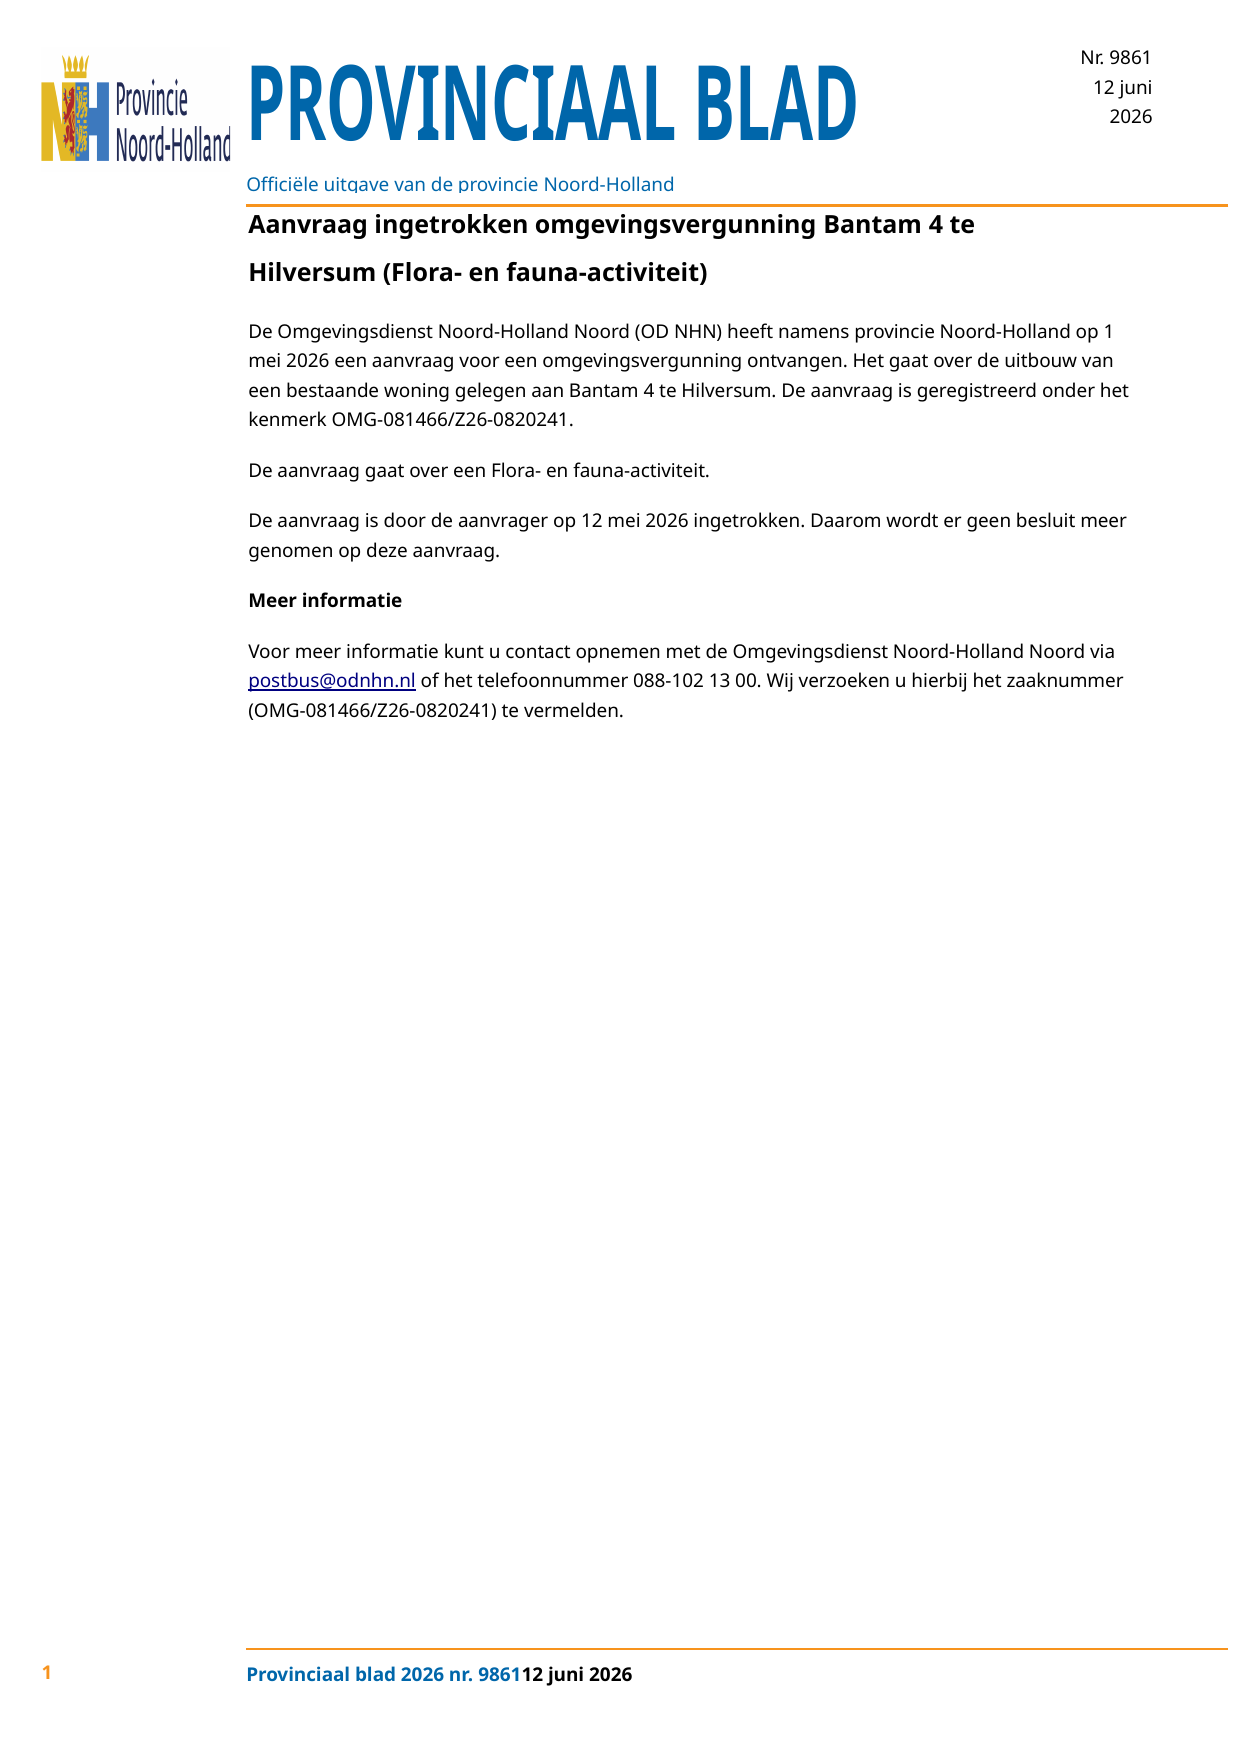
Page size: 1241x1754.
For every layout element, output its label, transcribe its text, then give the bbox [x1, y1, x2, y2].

text Aanvraag ingetrokken omgevingsvergunning Bantam 4 te Hilversum (Flora- en fauna-activiteit) [248, 207, 1152, 288]
text Meer informatie [248, 587, 1152, 613]
text De aanvraag gaat over een Flora- en fauna-activiteit. [248, 457, 1152, 483]
picture [41, 47, 231, 172]
text Voor meer informatie kunt u contact opnemen met de Omgevingsdienst Noord-Holland Noord via postbus@odnhn.nl of het telefoonnummer 088-102 13 00. Wij verzoeken u hierbij het zaaknummer (OMG-081466/Z26-0820241) te vermelden. [248, 638, 1152, 723]
text De Omgevingsdienst Noord-Holland Noord (OD NHN) heeft namens provincie Noord-Holland op 1 mei 2026 een aanvraag voor een omgevingsvergunning ontvangen. Het gaat over de uitbouw van een bestaande woning gelegen aan Bantam 4 te Hilversum. De aanvraag is geregistreerd onder het kenmerk OMG-081466/Z26-0820241. [248, 318, 1152, 432]
text De aanvraag is door de aanvrager op 12 mei 2026 ingetrokken. Daarom wordt er geen besluit meer genomen op deze aanvraag. [248, 507, 1152, 563]
